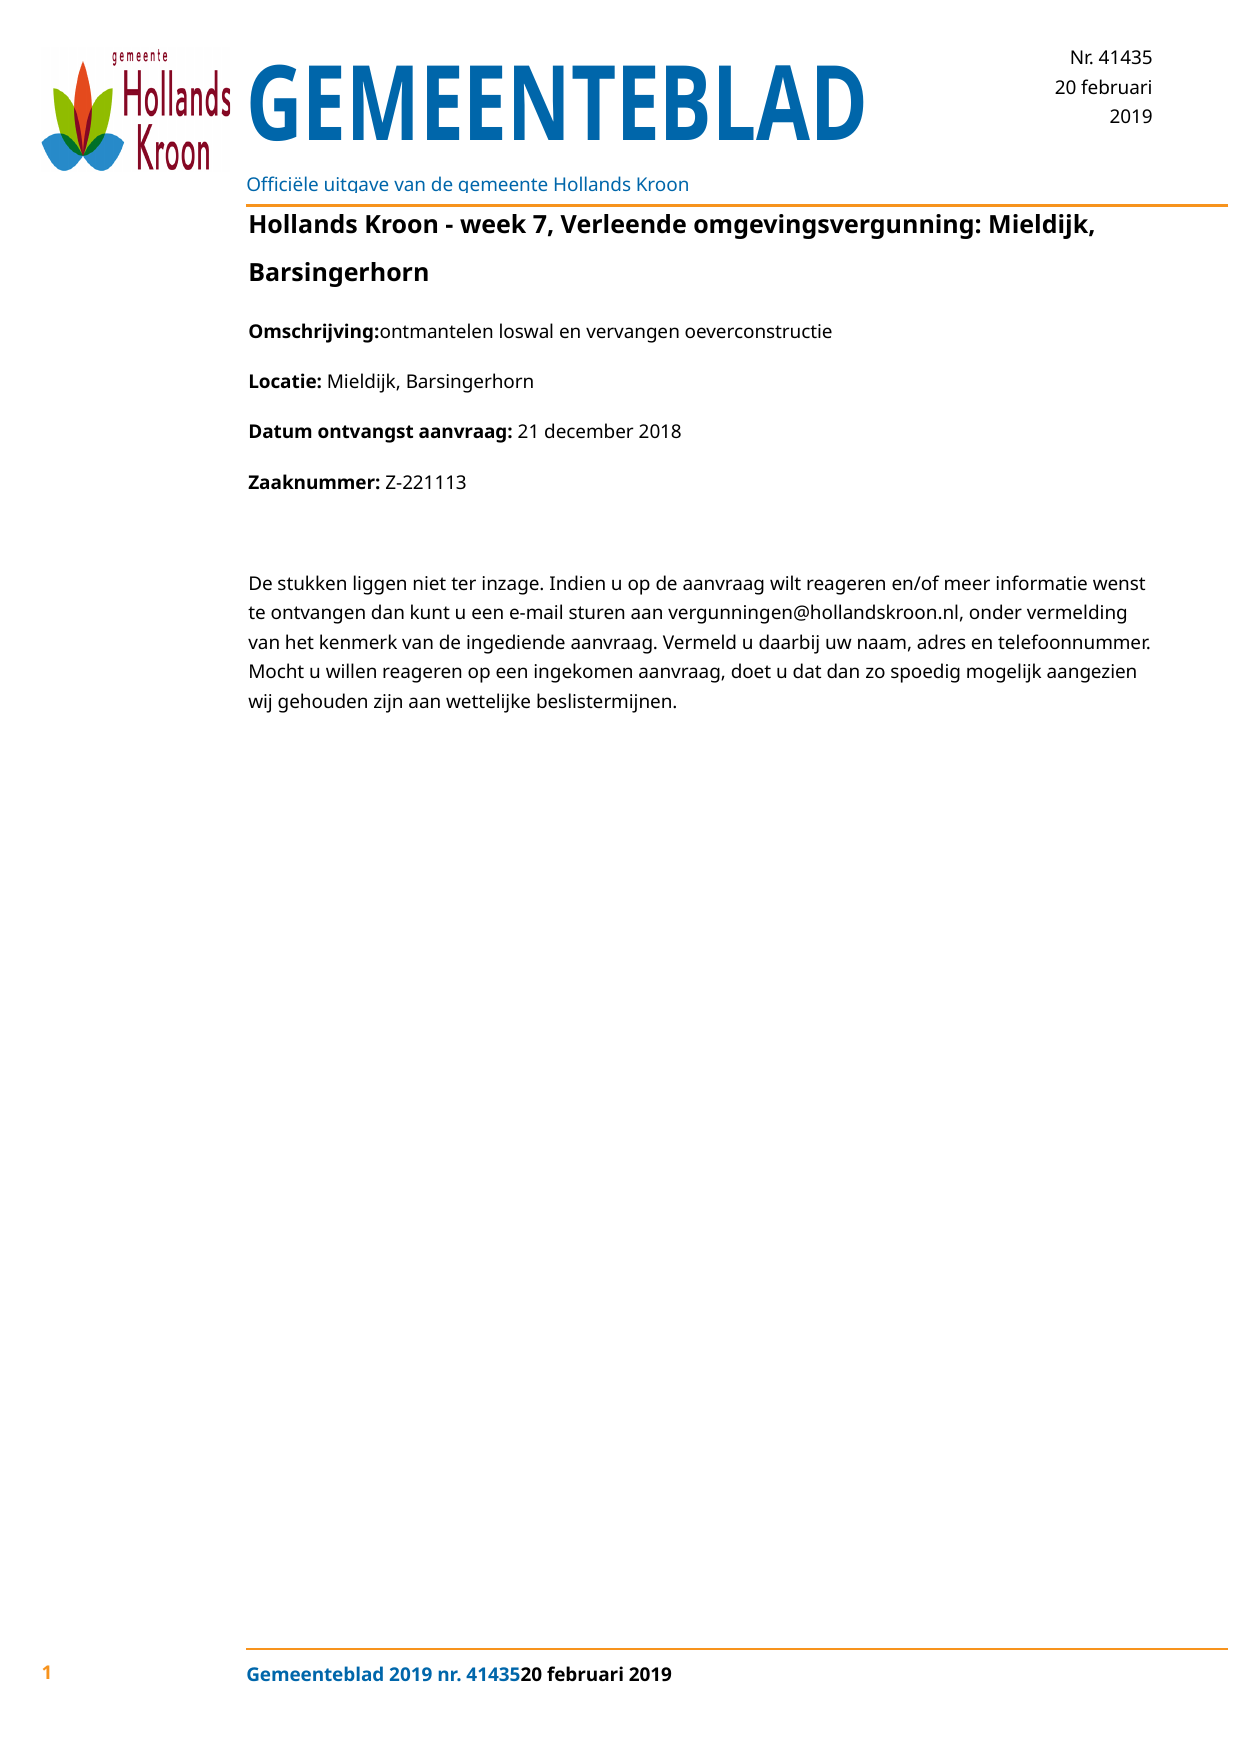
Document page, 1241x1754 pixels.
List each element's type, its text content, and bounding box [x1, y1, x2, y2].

text Zaaknummer: Z-221113 [248, 469, 1152, 495]
text Datum ontvangst aanvraag: 21 december 2018 [248, 419, 1152, 444]
text Locatie: Mieldijk, Barsingerhorn [248, 368, 1152, 394]
text Omschrijving:ontmantelen loswal en vervangen oeverconstructie [248, 318, 1152, 344]
text Hollands Kroon - week 7, Verleende omgevingsvergunning: Mieldijk, Barsingerhorn [248, 207, 1152, 288]
picture [41, 47, 231, 172]
text De stukken liggen niet ter inzage. Indien u op de aanvraag wilt reageren en/of meer informatie wenst te ontvangen dan kunt u een e-mail sturen aan vergunningen@hollandskroon.nl, onder vermelding van het kenmerk van de ingediende aanvraag. Vermeld u daarbij uw naam, adres en telefoonnummer. Mocht u willen reageren op een ingekomen aanvraag, doet u dat dan zo spoedig mogelijk aangezien wij gehouden zijn aan wettelijke beslistermijnen. [248, 570, 1152, 714]
